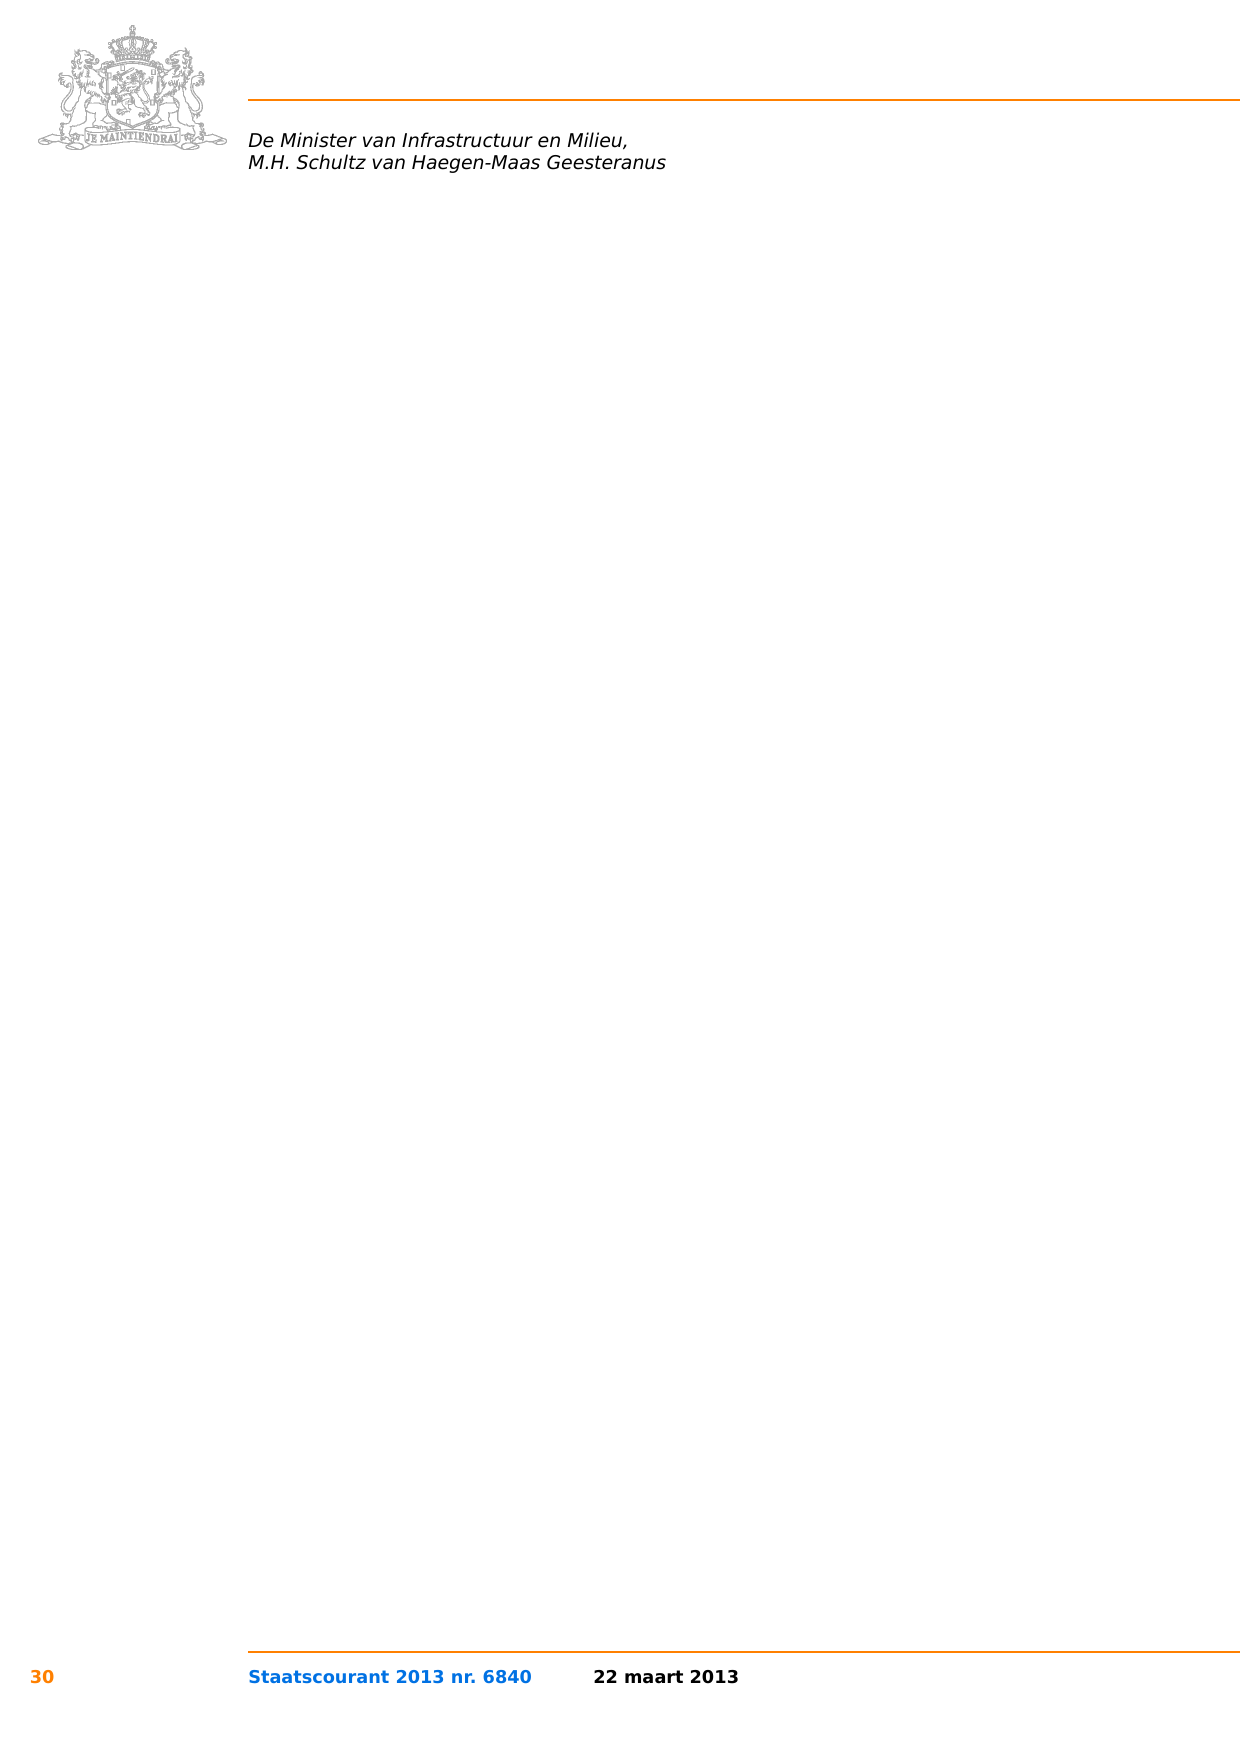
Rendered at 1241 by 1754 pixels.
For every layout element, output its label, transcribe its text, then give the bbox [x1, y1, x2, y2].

text De Minister van Infrastructuur en Milieu, M.H. Schultz van Haegen-Maas Geesteranus [248, 130, 1163, 174]
picture [38, 25, 227, 150]
